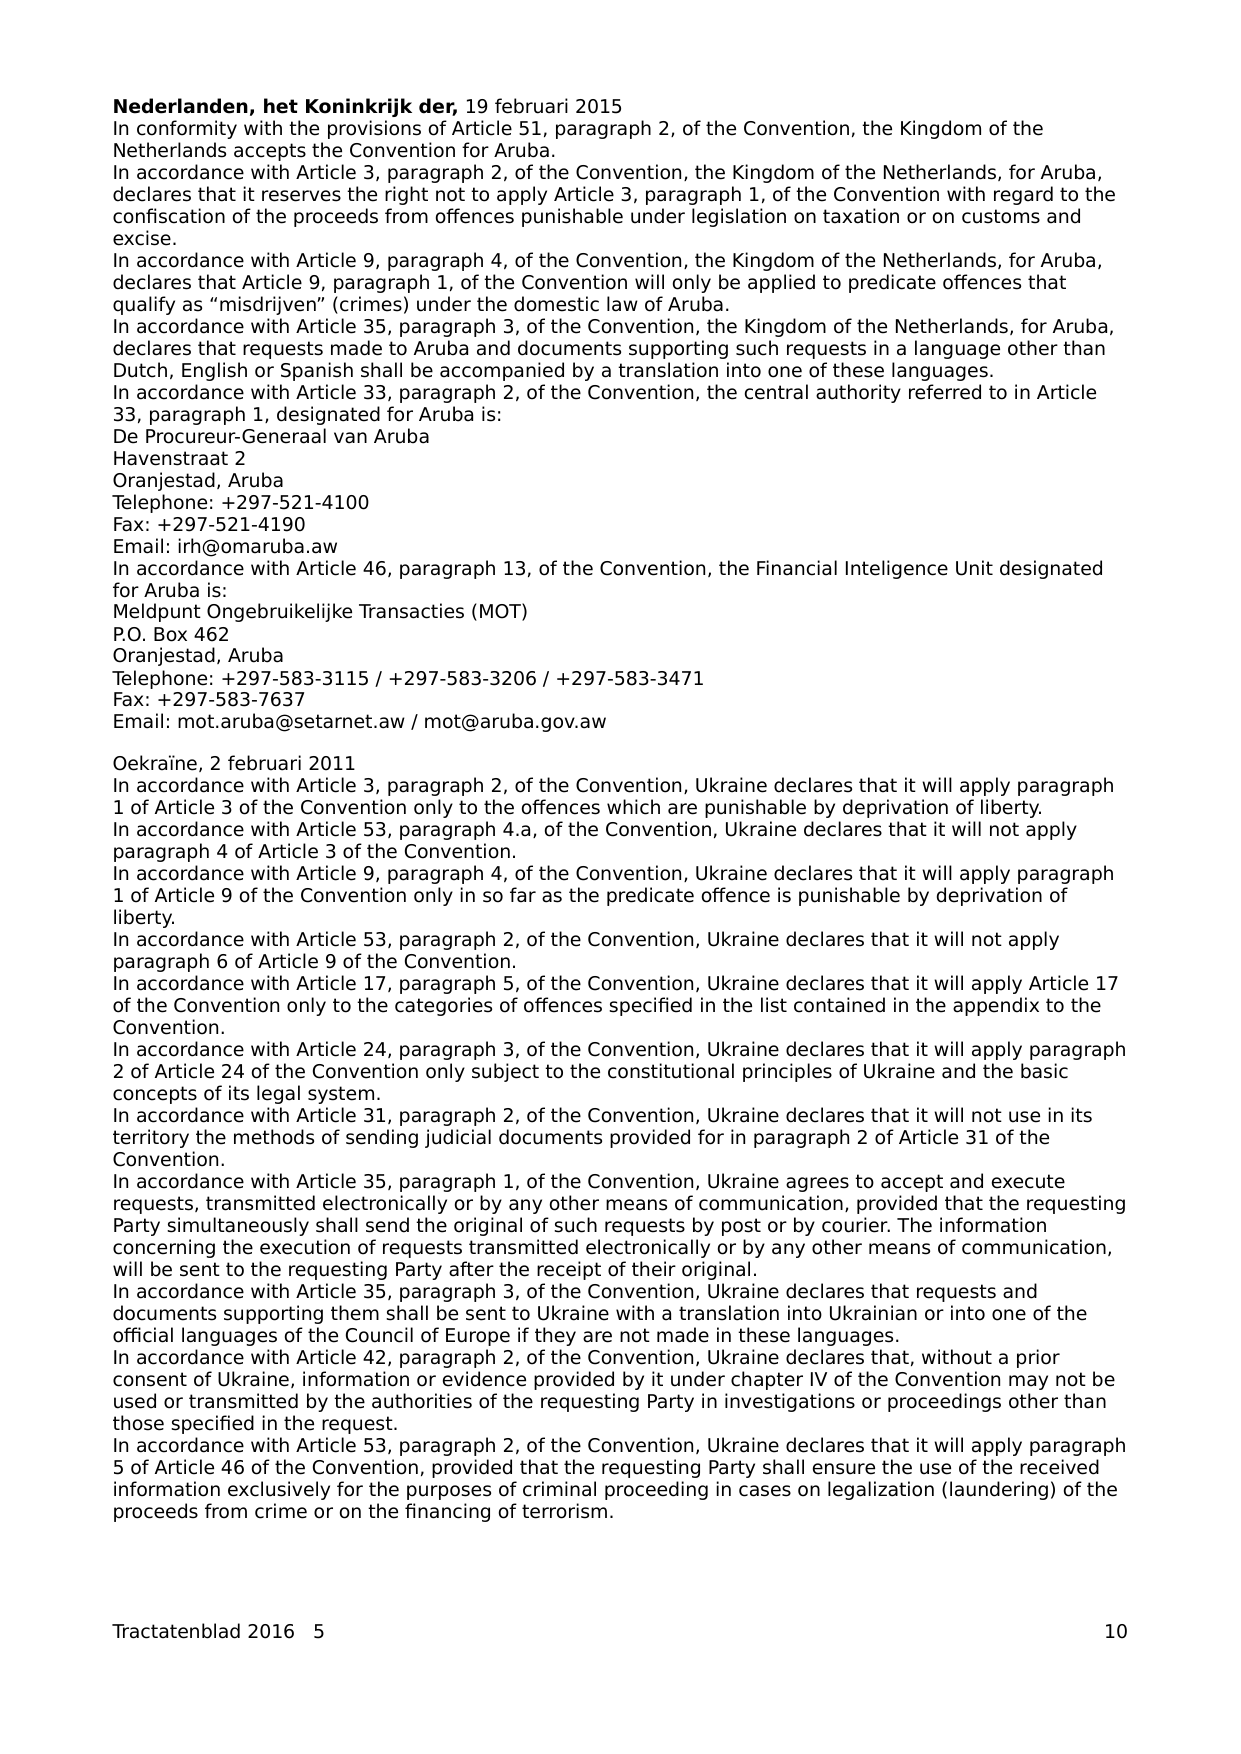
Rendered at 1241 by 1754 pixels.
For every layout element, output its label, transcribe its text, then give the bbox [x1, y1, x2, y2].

text P.O. Box 462 [112, 623, 1128, 645]
text Telephone: +297-521-4100 [112, 492, 1128, 513]
text Nederlanden, het Koninkrijk der, 19 februari 2015 [112, 96, 1128, 118]
text In accordance with Article 46, paragraph 13, of the Convention, the Financial Inteligence Unit designated for Aruba is: [112, 557, 1128, 601]
text In conformity with the provisions of Article 51, paragraph 2, of the Convention, the Kingdom of the Netherlands accepts the Convention for Aruba. [112, 118, 1128, 162]
text Email: mot.aruba@setarnet.aw / mot@aruba.gov.aw [112, 711, 1128, 733]
text In accordance with Article 3, paragraph 2, of the Convention, the Kingdom of the Netherlands, for Aruba, declares that it reserves the right not to apply Article 3, paragraph 1, of the Convention with regard to the confiscation of the proceeds from offences punishable under legislation on taxation or on customs and excise. [112, 162, 1128, 250]
text In accordance with Article 17, paragraph 5, of the Convention, Ukraine declares that it will apply Article 17 of the Convention only to the categories of offences specified in the list contained in the appendix to the Convention. [112, 973, 1128, 1039]
text In accordance with Article 53, paragraph 2, of the Convention, Ukraine declares that it will not apply paragraph 6 of Article 9 of the Convention. [112, 929, 1128, 973]
text Oekraïne, 2 februari 2011 [112, 753, 1128, 775]
text Fax: +297-583-7637 [112, 689, 1128, 711]
text Oranjestad, Aruba [112, 469, 1128, 492]
text In accordance with Article 53, paragraph 4.a, of the Convention, Ukraine declares that it will not apply paragraph 4 of Article 3 of the Convention. [112, 819, 1128, 863]
text Email: irh@omaruba.aw [112, 536, 1128, 557]
text Fax: +297-521-4190 [112, 513, 1128, 536]
text Meldpunt Ongebruikelijke Transacties (MOT) [112, 601, 1128, 623]
text In accordance with Article 33, paragraph 2, of the Convention, the central authority referred to in Article 33, paragraph 1, designated for Aruba is: [112, 382, 1128, 426]
text Havenstraat 2 [112, 448, 1128, 469]
text In accordance with Article 53, paragraph 2, of the Convention, Ukraine declares that it will apply paragraph 5 of Article 46 of the Convention, provided that the requesting Party shall ensure the use of the received information exclusively for the purposes of criminal proceeding in cases on legalization (laundering) of the proceeds from crime or on the financing of terrorism. [112, 1435, 1128, 1523]
text In accordance with Article 9, paragraph 4, of the Convention, the Kingdom of the Netherlands, for Aruba, declares that Article 9, paragraph 1, of the Convention will only be applied to predicate offences that qualify as “misdrijven” (crimes) under the domestic law of Aruba. [112, 250, 1128, 316]
text De Procureur-Generaal van Aruba [112, 426, 1128, 448]
text In accordance with Article 35, paragraph 3, of the Convention, the Kingdom of the Netherlands, for Aruba, declares that requests made to Aruba and documents supporting such requests in a language other than Dutch, English or Spanish shall be accompanied by a translation into one of these languages. [112, 316, 1128, 382]
text In accordance with Article 42, paragraph 2, of the Convention, Ukraine declares that, without a prior consent of Ukraine, information or evidence provided by it under chapter IV of the Convention may not be used or transmitted by the authorities of the requesting Party in investigations or proceedings other than those specified in the request. [112, 1347, 1128, 1435]
text Oranjestad, Aruba [112, 645, 1128, 667]
text In accordance with Article 9, paragraph 4, of the Convention, Ukraine declares that it will apply paragraph 1 of Article 9 of the Convention only in so far as the predicate offence is punishable by deprivation of liberty. [112, 863, 1128, 929]
text Telephone: +297-583-3115 / +297-583-3206 / +297-583-3471 [112, 667, 1128, 689]
text In accordance with Article 31, paragraph 2, of the Convention, Ukraine declares that it will not use in its territory the methods of sending judicial documents provided for in paragraph 2 of Article 31 of the Convention. [112, 1105, 1128, 1171]
text In accordance with Article 35, paragraph 3, of the Convention, Ukraine declares that requests and documents supporting them shall be sent to Ukraine with a translation into Ukrainian or into one of the official languages of the Council of Europe if they are not made in these languages. [112, 1281, 1128, 1347]
text In accordance with Article 24, paragraph 3, of the Convention, Ukraine declares that it will apply paragraph 2 of Article 24 of the Convention only subject to the constitutional principles of Ukraine and the basic concepts of its legal system. [112, 1039, 1128, 1105]
text In accordance with Article 3, paragraph 2, of the Convention, Ukraine declares that it will apply paragraph 1 of Article 3 of the Convention only to the offences which are punishable by deprivation of liberty. [112, 775, 1128, 819]
text In accordance with Article 35, paragraph 1, of the Convention, Ukraine agrees to accept and execute requests, transmitted electronically or by any other means of communication, provided that the requesting Party simultaneously shall send the original of such requests by post or by courier. The information concerning the execution of requests transmitted electronically or by any other means of communication, will be sent to the requesting Party after the receipt of their original. [112, 1171, 1128, 1281]
